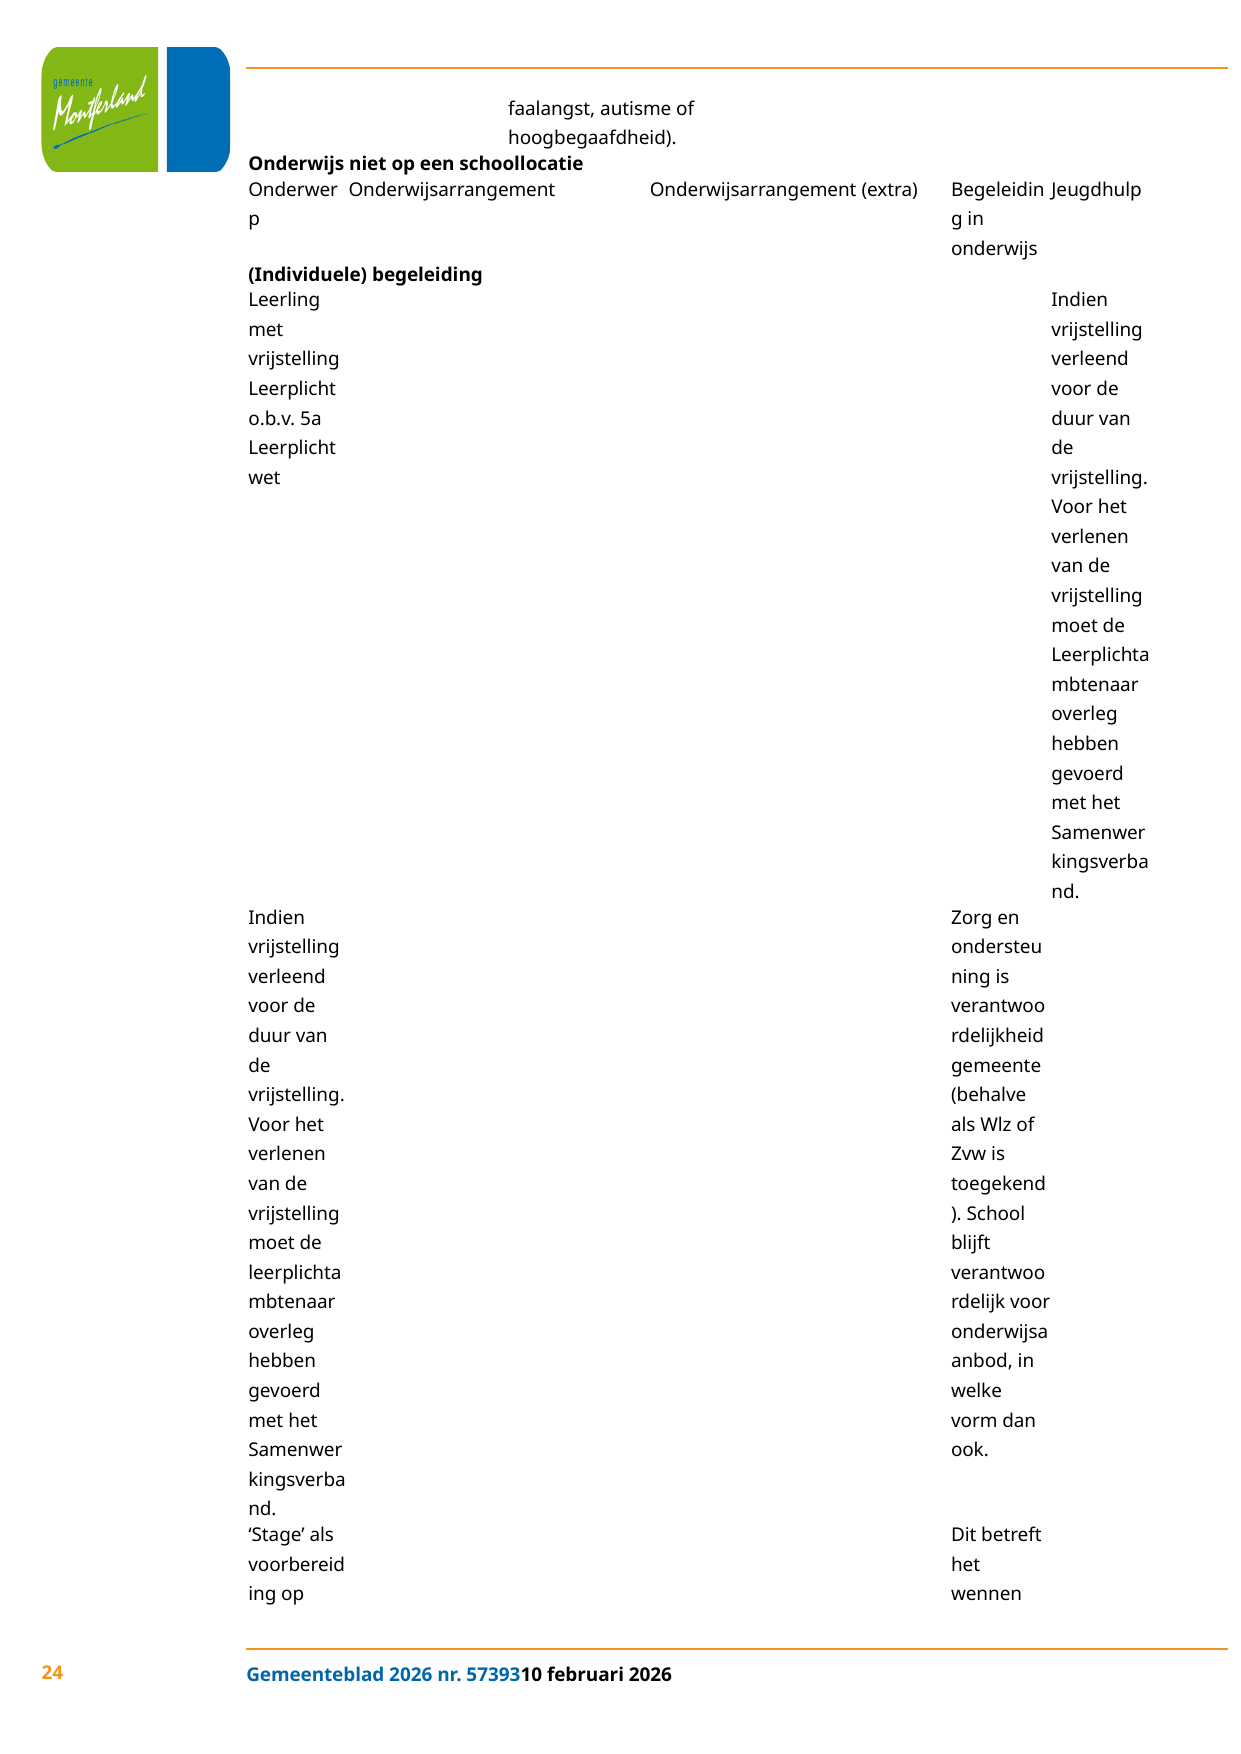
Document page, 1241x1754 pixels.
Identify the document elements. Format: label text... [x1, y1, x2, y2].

table_cell Indien vrijstelling verleend voor de duur van de vrijstelling. Voor het verlenen van de vrijstelling moet de Leerplichtambtenaar overleg hebben gevoerd met het Samenwerkingsverband. [1051, 286, 1152, 904]
table_cell (Individuele) begeleiding [248, 261, 1152, 286]
table_cell [650, 904, 951, 1521]
picture [41, 47, 231, 172]
table_cell [348, 904, 649, 1521]
table_cell Jeugdhulp [1051, 176, 1152, 261]
table_cell ‘Stage’ als voorbereiding op [248, 1521, 348, 1606]
table_cell Onderwijsarrangement (extra) [650, 176, 951, 261]
table_cell [650, 286, 951, 904]
table_cell Begeleiding in onderwijs [951, 176, 1051, 261]
table_cell [248, 95, 449, 150]
table_cell [951, 286, 1051, 904]
table_cell Zorg en ondersteuning is verantwoordelijkheid gemeente (behalve als Wlz of Zvw is toegekend). School blijft verantwoordelijk voor onderwijsaanbod, in welke vorm dan ook. [951, 904, 1051, 1521]
table_cell Leerling met vrijstelling Leerplicht o.b.v. 5a Leerplichtwet [248, 286, 348, 904]
table_cell [348, 286, 649, 904]
table_cell Indien vrijstelling verleend voor de duur van de vrijstelling. Voor het verlenen van de vrijstelling moet de leerplichtambtenaar overleg hebben gevoerd met het Samenwerkingsverband. [248, 904, 348, 1521]
table_cell [348, 1521, 649, 1606]
table_cell [1051, 1521, 1152, 1606]
table_cell [750, 95, 1152, 150]
table_cell Dit betreft het wennen [951, 1521, 1051, 1606]
table_cell faalangst, autisme of hoogbegaafdheid). [449, 95, 750, 150]
table_cell Onderwijsarrangement [348, 176, 649, 261]
table_cell Onderwijs niet op een schoollocatie [248, 150, 1152, 176]
table_cell [650, 1521, 951, 1606]
table_cell Onderwerp [248, 176, 348, 261]
table_cell [1051, 904, 1152, 1521]
